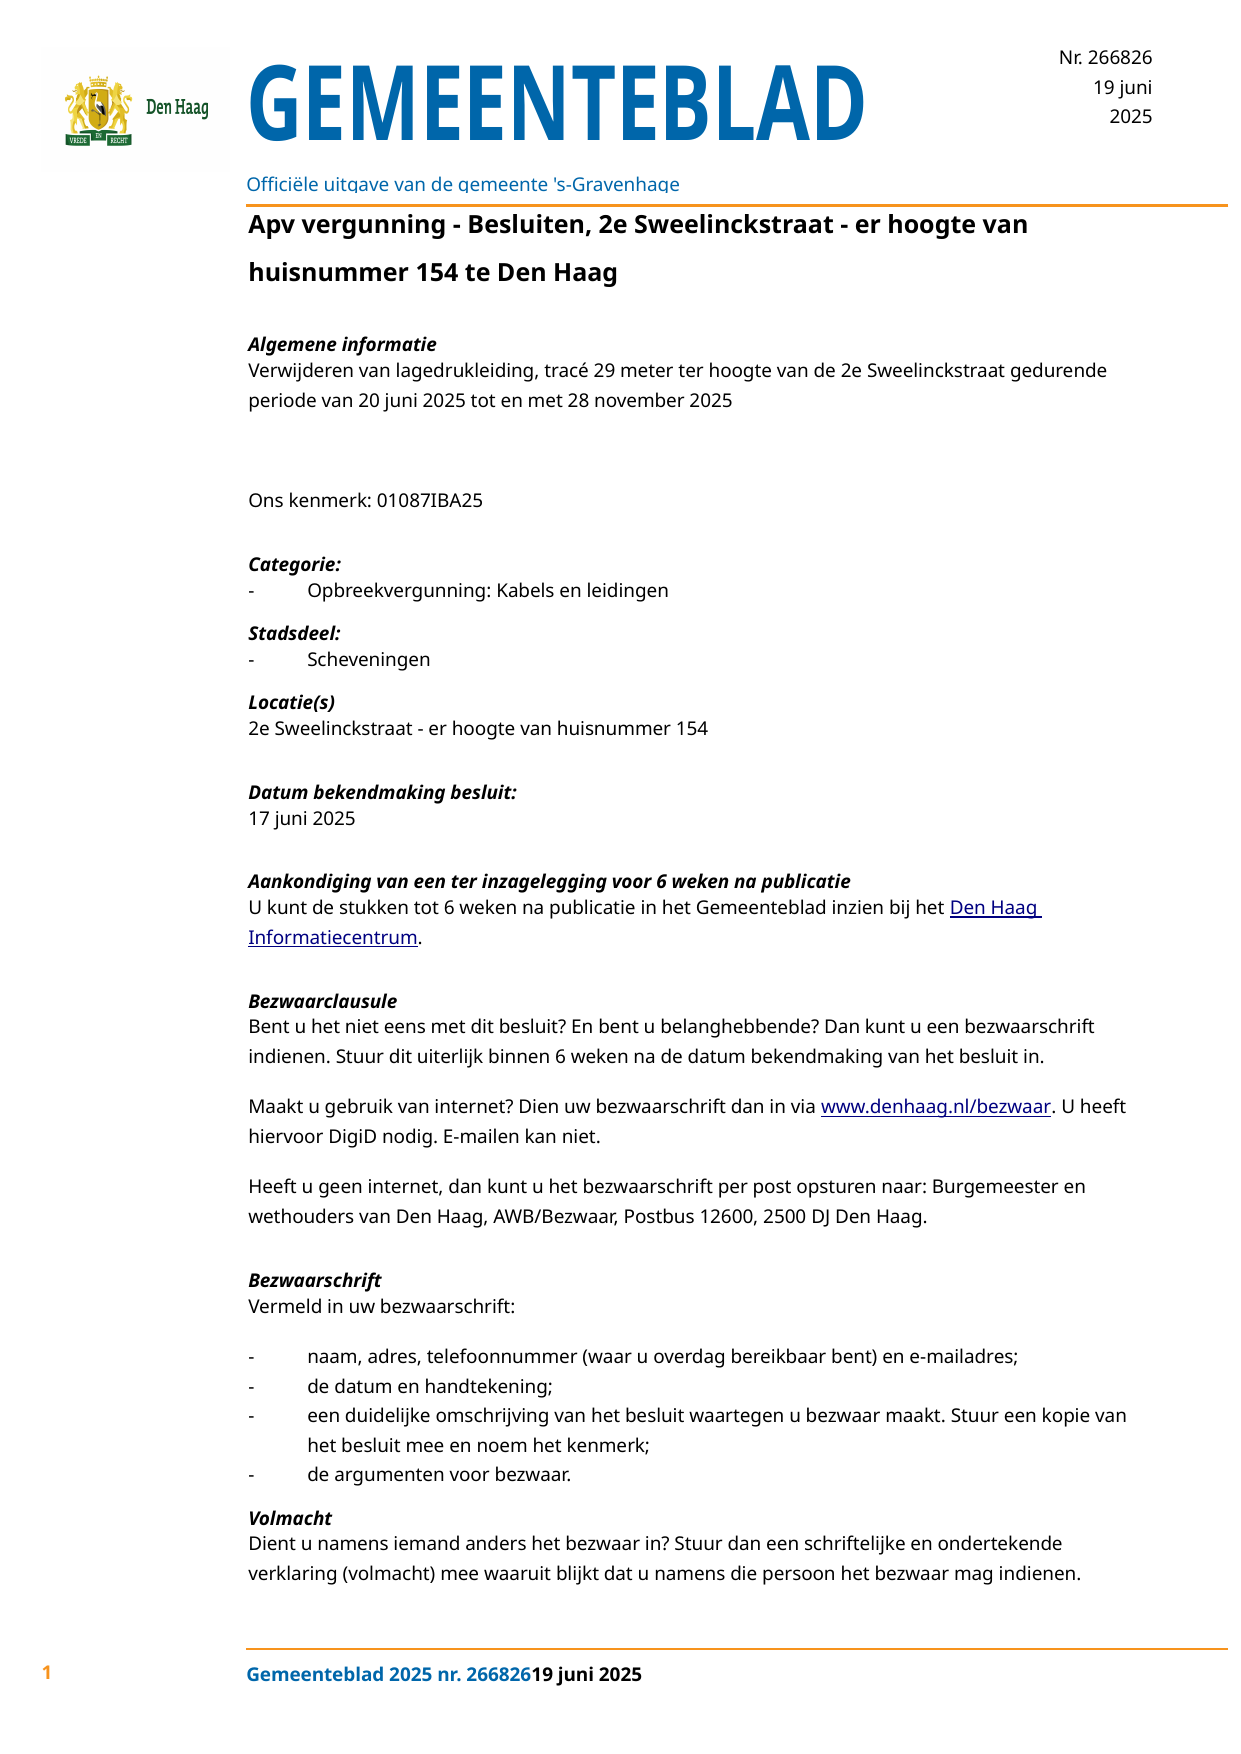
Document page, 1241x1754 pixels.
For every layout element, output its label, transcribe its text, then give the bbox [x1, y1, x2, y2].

text Verwijderen van lagedrukleiding, tracé 29 meter ter hoogte van de 2e Sweelinckstraat gedurende periode van 20 juni 2025 tot en met 28 november 2025 [248, 357, 1152, 412]
list de datum en handtekening; [248, 1373, 1152, 1399]
text Apv vergunning - Besluiten, 2e Sweelinckstraat - er hoogte van huisnummer 154 te Den Haag [248, 207, 1152, 288]
text Heeft u geen internet, dan kunt u het bezwaarschrift per post opsturen naar: Burgemeester en wethouders van Den Haag, AWB/Bezwaar, Postbus 12600, 2500 DJ Den Haag. [248, 1174, 1152, 1229]
text Locatie(s) [248, 689, 1152, 715]
text U kunt de stukken tot 6 weken na publicatie in het Gemeenteblad inzien bij het Den Haag Informatiecentrum. [248, 894, 1152, 950]
text 17 juni 2025 [248, 805, 1152, 830]
list Scheveningen [248, 646, 1152, 672]
text Volmacht [248, 1505, 1152, 1531]
text Bezwaarschrift [248, 1267, 1152, 1293]
text Bezwaarclausule [248, 988, 1152, 1014]
picture [41, 47, 231, 172]
text Datum bekendmaking besluit: [248, 779, 1152, 805]
text Bent u het niet eens met dit besluit? En bent u belanghebbende? Dan kunt u een bezwaarschrift indienen. Stuur dit uiterlijk binnen 6 weken na de datum bekendmaking van het besluit in. [248, 1014, 1152, 1069]
list de argumenten voor bezwaar. [248, 1462, 1152, 1487]
text Aankondiging van een ter inzagelegging voor 6 weken na publicatie [248, 869, 1152, 894]
text Ons kenmerk: 01087IBA25 [248, 488, 1152, 513]
text Vermeld in uw bezwaarschrift: [248, 1293, 1152, 1319]
list Opbreekvergunning: Kabels en leidingen [248, 577, 1152, 603]
text Maakt u gebruik van internet? Dien uw bezwaarschrift dan in via www.denhaag.nl/bezwaar. U heeft hiervoor DigiD nodig. E-mailen kan niet. [248, 1094, 1152, 1149]
text 2e Sweelinckstraat - er hoogte van huisnummer 154 [248, 715, 1152, 741]
text Categorie: [248, 552, 1152, 577]
list naam, adres, telefoonnummer (waar u overdag bereikbaar bent) en e-mailadres; [248, 1343, 1152, 1369]
list een duidelijke omschrijving van het besluit waartegen u bezwaar maakt. Stuur een kopie van het besluit mee en noem het kenmerk; [248, 1402, 1152, 1458]
text Stadsdeel: [248, 620, 1152, 646]
text Algemene informatie [248, 331, 1152, 357]
text Dient u namens iemand anders het bezwaar in? Stuur dan een schriftelijke en ondertekende verklaring (volmacht) mee waaruit blijkt dat u namens die persoon het bezwaar mag indienen. [248, 1531, 1152, 1586]
